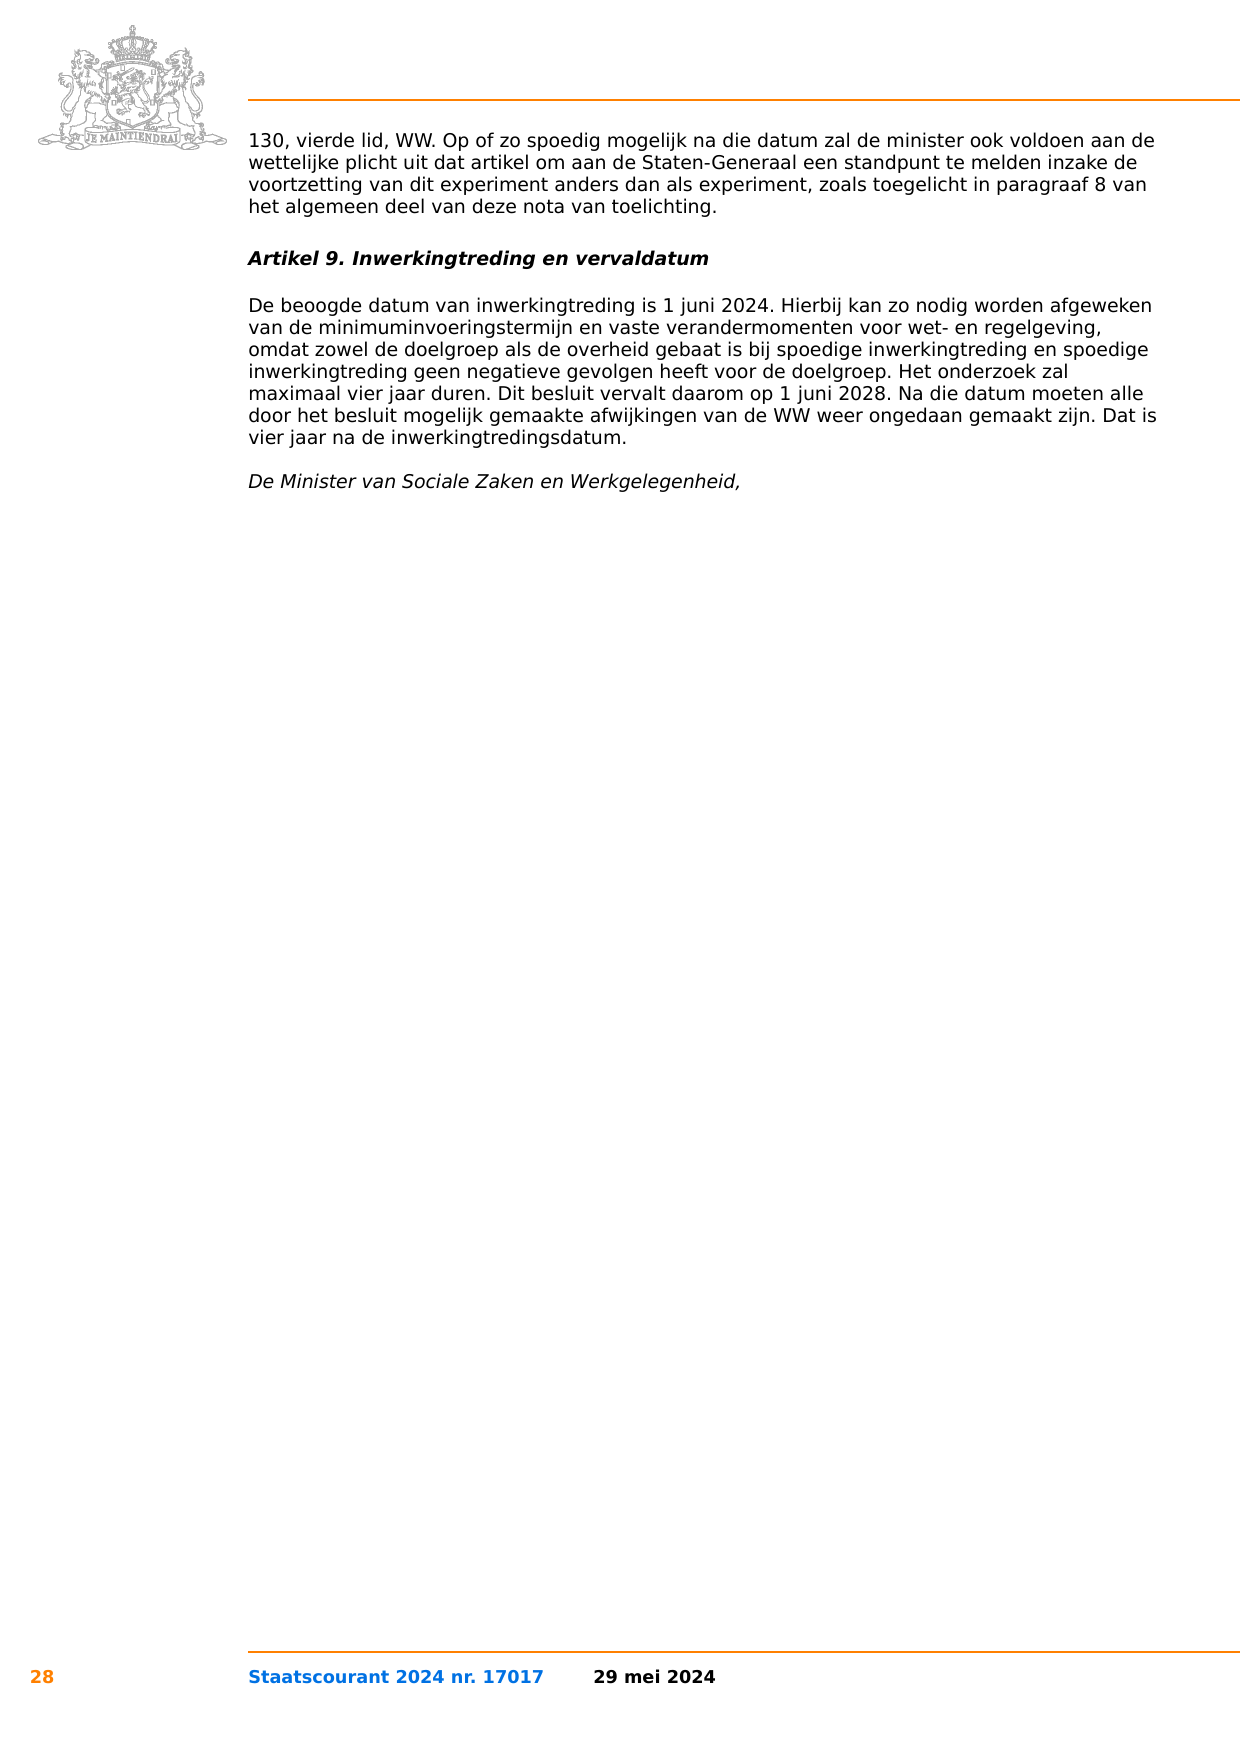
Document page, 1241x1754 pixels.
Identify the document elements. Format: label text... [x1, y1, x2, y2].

text 130, vierde lid, WW. Op of zo spoedig mogelijk na die datum zal de minister ook voldoen aan de wettelijke plicht uit dat artikel om aan de Staten-Generaal een standpunt te melden inzake de voortzetting van dit experiment anders dan als experiment, zoals toegelicht in paragraaf 8 van het algemeen deel van deze nota van toelichting. [248, 130, 1163, 218]
text De Minister van Sociale Zaken en Werkgelegenheid, [248, 471, 1163, 492]
text De beoogde datum van inwerkingtreding is 1 juni 2024. Hierbij kan zo nodig worden afgeweken van de minimuminvoeringstermijn en vaste verandermomenten voor wet- en regelgeving, omdat zowel de doelgroep als de overheid gebaat is bij spoedige inwerkingtreding en spoedige inwerkingtreding geen negatieve gevolgen heeft voor de doelgroep. Het onderzoek zal maximaal vier jaar duren. Dit besluit vervalt daarom op 1 juni 2028. Na die datum moeten alle door het besluit mogelijk gemaakte afwijkingen van de WW weer ongedaan gemaakt zijn. Dat is vier jaar na de inwerkingtredingsdatum. [248, 295, 1163, 449]
subtitle Artikel 9. Inwerkingtreding en vervaldatum [248, 248, 1163, 270]
picture [38, 25, 227, 150]
